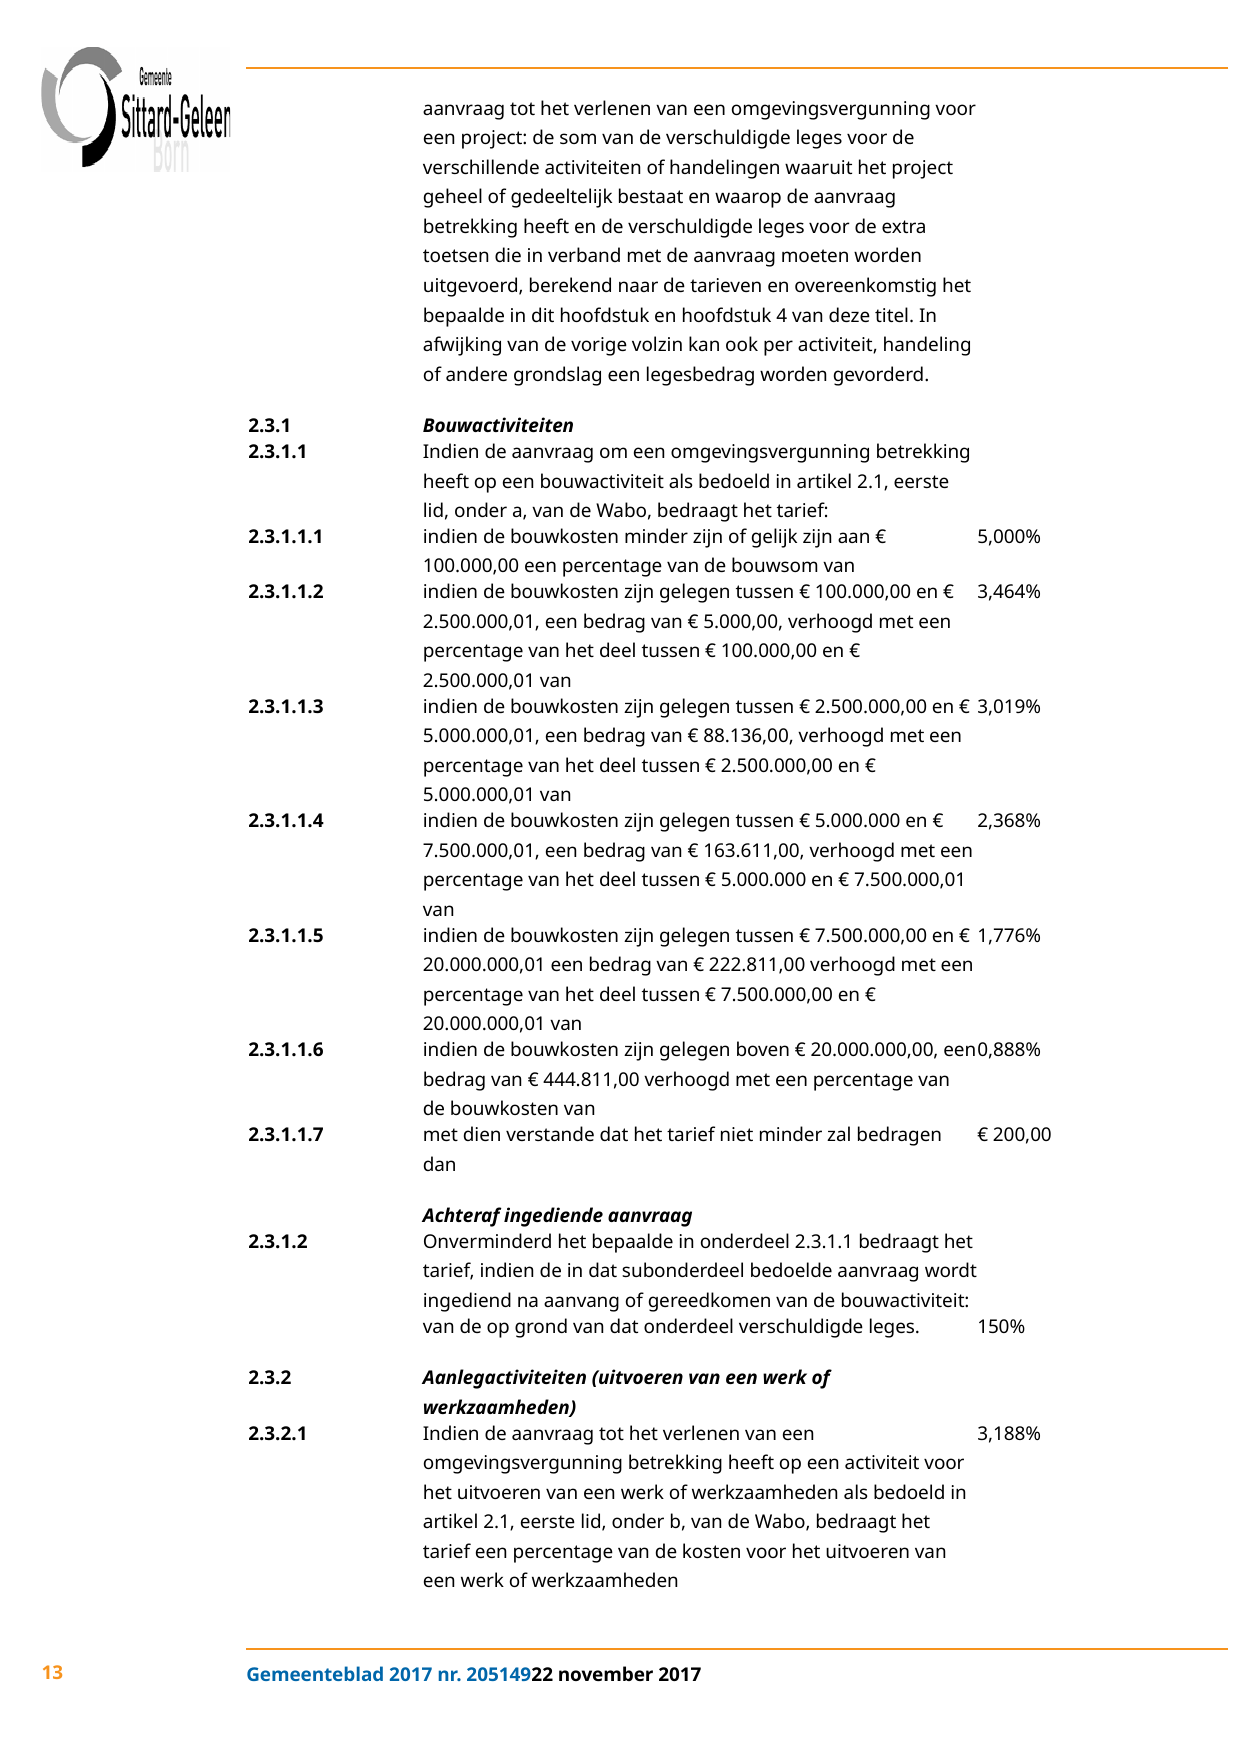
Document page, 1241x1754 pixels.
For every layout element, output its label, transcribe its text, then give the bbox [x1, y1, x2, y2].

table_cell 2.3.1.1.5 [248, 922, 423, 1036]
table_cell 2.3.1.1.3 [248, 693, 423, 807]
table_cell [248, 1177, 423, 1202]
table_cell [423, 1177, 977, 1202]
table_cell 2.3.1.1.4 [248, 808, 423, 922]
table_cell [977, 438, 1152, 523]
table_cell [977, 1364, 1152, 1420]
table_cell Aanlegactiviteiten (uitvoeren van een werk of werkzaamheden) [423, 1364, 977, 1420]
table_cell van de op grond van dat onderdeel verschuldigde leges. [423, 1313, 977, 1339]
table_cell 1,776% [977, 922, 1152, 1036]
table_cell [423, 1339, 977, 1364]
table_cell [248, 1313, 423, 1339]
table_cell 2,368% [977, 808, 1152, 922]
table_cell [423, 387, 977, 412]
table_cell [977, 95, 1152, 387]
table_cell [977, 387, 1152, 412]
table_cell Indien de aanvraag tot het verlenen van een omgevingsvergunning betrekking heeft op een activiteit voor het uitvoeren van een werk of werkzaamheden als bedoeld in artikel 2.1, eerste lid, onder b, van de Wabo, bedraagt het tarief een percentage van de kosten voor het uitvoeren van een werk of werkzaamheden [423, 1420, 977, 1593]
table_cell 2.3.2.1 [248, 1420, 423, 1593]
table_cell 3,464% [977, 579, 1152, 693]
table_cell indien de bouwkosten minder zijn of gelijk zijn aan € 100.000,00 een percentage van de bouwsom van [423, 523, 977, 578]
table_cell 2.3.2 [248, 1364, 423, 1420]
table_cell [248, 1202, 423, 1228]
table_cell Bouwactiviteiten [423, 413, 977, 438]
table_cell [977, 413, 1152, 438]
table_cell indien de bouwkosten zijn gelegen tussen € 5.000.000 en € 7.500.000,01, een bedrag van € 163.611,00, verhoogd met een percentage van het deel tussen € 5.000.000 en € 7.500.000,01 van [423, 808, 977, 922]
table_cell indien de bouwkosten zijn gelegen tussen € 100.000,00 en € 2.500.000,01, een bedrag van € 5.000,00, verhoogd met een percentage van het deel tussen € 100.000,00 en € 2.500.000,01 van [423, 579, 977, 693]
table_cell [977, 1339, 1152, 1364]
table_cell [248, 95, 423, 387]
table_cell 2.3.1.1.1 [248, 523, 423, 578]
table_cell 2.3.1.1.7 [248, 1121, 423, 1177]
table_cell [977, 1202, 1152, 1228]
table_cell Achteraf ingediende aanvraag [423, 1202, 977, 1228]
table_cell 3,019% [977, 693, 1152, 807]
table_cell indien de bouwkosten zijn gelegen tussen € 7.500.000,00 en € 20.000.000,01 een bedrag van € 222.811,00 verhoogd met een percentage van het deel tussen € 7.500.000,00 en € 20.000.000,01 van [423, 922, 977, 1036]
table_cell Indien de aanvraag om een omgevingsvergunning betrekking heeft op een bouwactiviteit als bedoeld in artikel 2.1, eerste lid, onder a, van de Wabo, bedraagt het tarief: [423, 438, 977, 523]
table_cell [977, 1228, 1152, 1313]
table_cell 2.3.1.1 [248, 438, 423, 523]
table_cell 2.3.1.1.2 [248, 579, 423, 693]
table_cell 5,000% [977, 523, 1152, 578]
table_cell aanvraag tot het verlenen van een omgevingsvergunning voor een project: de som van de verschuldigde leges voor de verschillende activiteiten of handelingen waaruit het project geheel of gedeeltelijk bestaat en waarop de aanvraag betrekking heeft en de verschuldigde leges voor de extra toetsen die in verband met de aanvraag moeten worden uitgevoerd, berekend naar de tarieven en overeenkomstig het bepaalde in dit hoofdstuk en hoofdstuk 4 van deze titel. In afwijking van de vorige volzin kan ook per activiteit, handeling of andere grondslag een legesbedrag worden gevorderd. [423, 95, 977, 387]
table_cell € 200,00 [977, 1121, 1152, 1177]
table_cell [977, 1177, 1152, 1202]
table_cell indien de bouwkosten zijn gelegen tussen € 2.500.000,00 en € 5.000.000,01, een bedrag van € 88.136,00, verhoogd met een percentage van het deel tussen € 2.500.000,00 en € 5.000.000,01 van [423, 693, 977, 807]
table_cell 2.3.1 [248, 413, 423, 438]
table_cell 150% [977, 1313, 1152, 1339]
table_cell 0,888% [977, 1036, 1152, 1121]
table_cell [248, 1339, 423, 1364]
table_cell Onverminderd het bepaalde in onderdeel 2.3.1.1 bedraagt het tarief, indien de in dat subonderdeel bedoelde aanvraag wordt ingediend na aanvang of gereedkomen van de bouwactiviteit: [423, 1228, 977, 1313]
table_cell indien de bouwkosten zijn gelegen boven € 20.000.000,00, een bedrag van € 444.811,00 verhoogd met een percentage van de bouwkosten van [423, 1036, 977, 1121]
table_cell 3,188% [977, 1420, 1152, 1593]
table_cell met dien verstande dat het tarief niet minder zal bedragen dan [423, 1121, 977, 1177]
picture [41, 47, 231, 172]
table_cell 2.3.1.1.6 [248, 1036, 423, 1121]
table_cell [248, 387, 423, 412]
table_cell 2.3.1.2 [248, 1228, 423, 1313]
